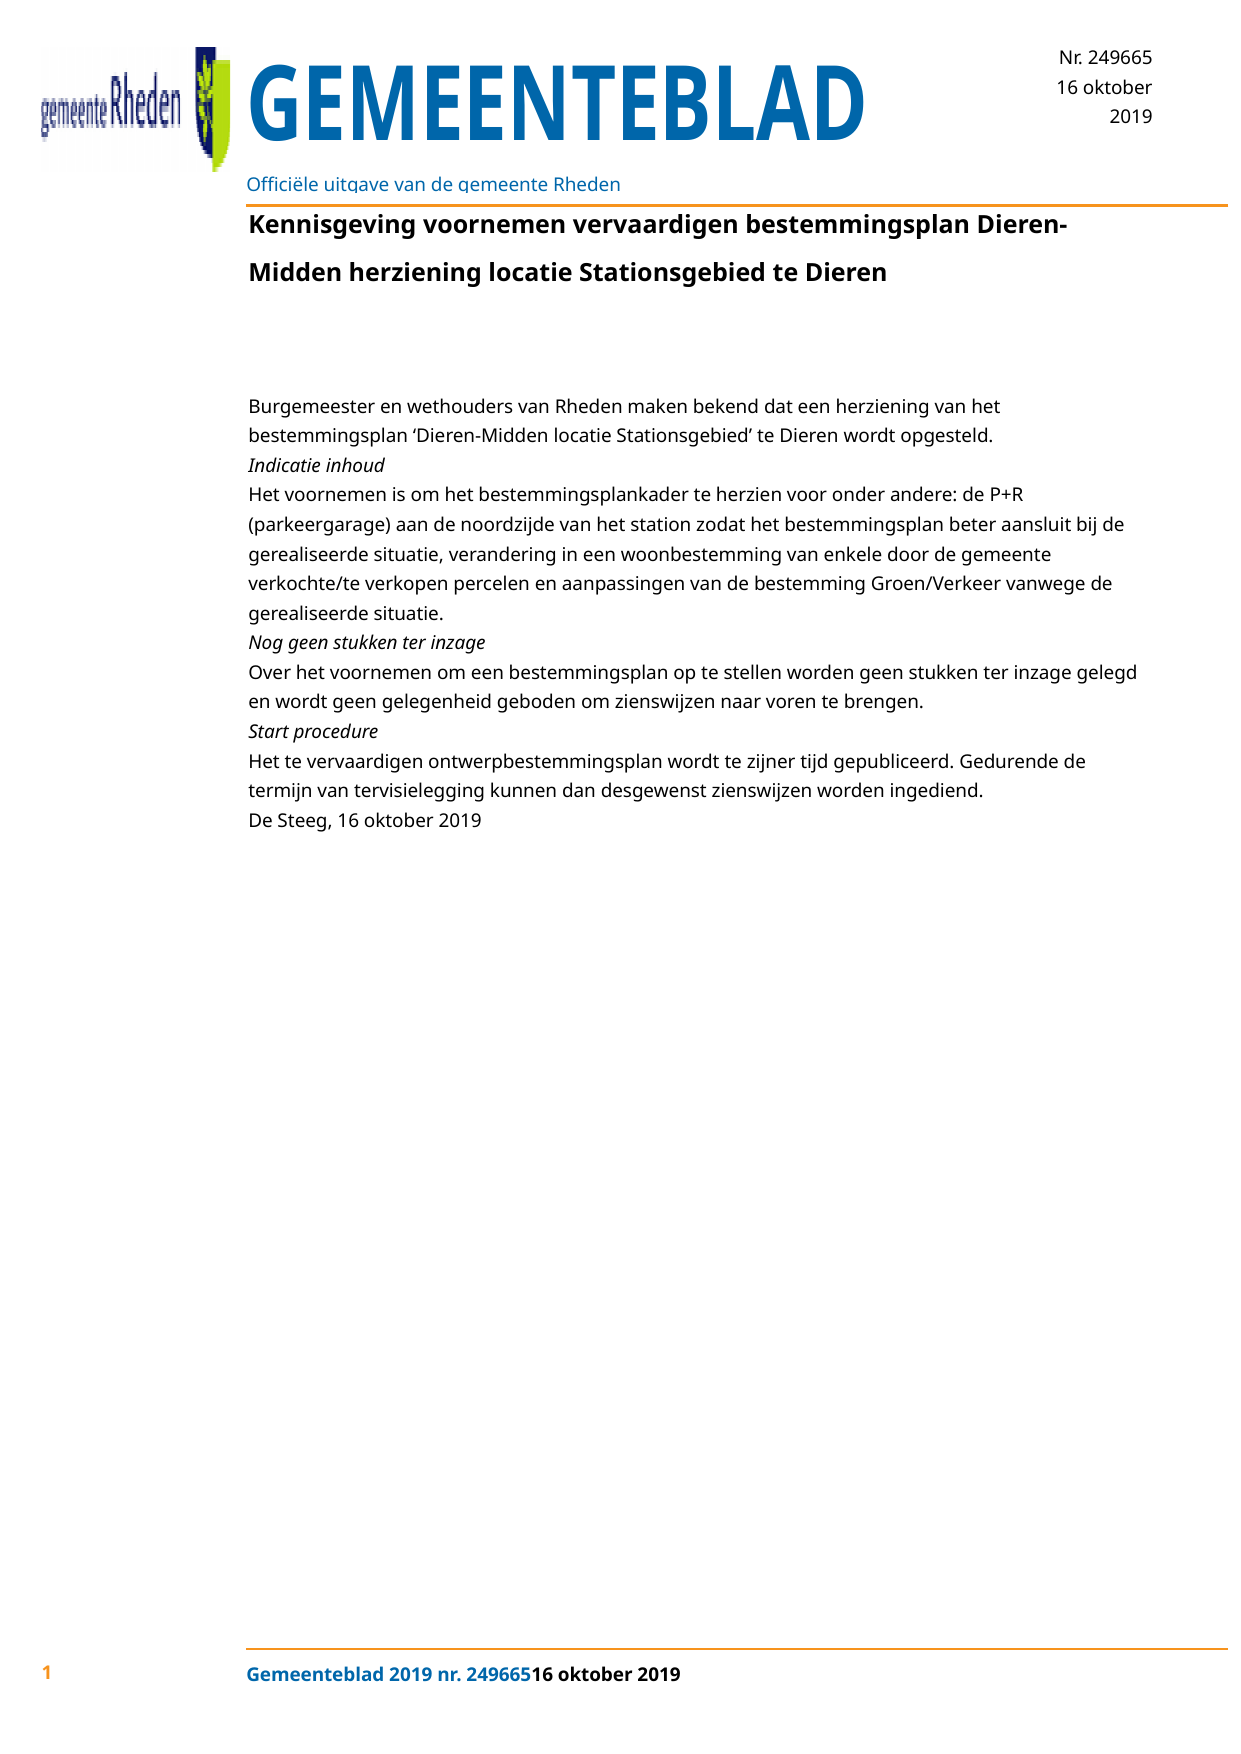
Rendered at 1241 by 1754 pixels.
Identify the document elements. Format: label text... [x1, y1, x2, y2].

text Over het voornemen om een bestemmingsplan op te stellen worden geen stukken ter inzage gelegd en wordt geen gelegenheid geboden om zienswijzen naar voren te brengen. [248, 659, 1152, 714]
text Indicatie inhoud [248, 452, 1152, 478]
text Kennisgeving voornemen vervaardigen bestemmingsplan Dieren-Midden herziening locatie Stationsgebied te Dieren [248, 207, 1152, 288]
picture [41, 47, 231, 172]
text Het te vervaardigen ontwerpbestemmingsplan wordt te zijner tijd gepubliceerd. Gedurende de termijn van tervisielegging kunnen dan desgewenst zienswijzen worden ingediend. [248, 748, 1152, 803]
text Het voornemen is om het bestemmingsplankader te herzien voor onder andere: de P+R (parkeergarage) aan de noordzijde van het station zodat het bestemmingsplan beter aansluit bij de gerealiseerde situatie, verandering in een woonbestemming van enkele door de gemeente verkochte/te verkopen percelen en aanpassingen van de bestemming Groen/Verkeer vanwege de gerealiseerde situatie. [248, 482, 1152, 626]
text Nog geen stukken ter inzage [248, 629, 1152, 655]
text Burgemeester en wethouders van Rheden maken bekend dat een herziening van het bestemmingsplan ‘Dieren-Midden locatie Stationsgebied’ te Dieren wordt opgesteld. [248, 393, 1152, 448]
text De Steeg, 16 oktober 2019 [248, 807, 1152, 833]
text Start procedure [248, 718, 1152, 744]
